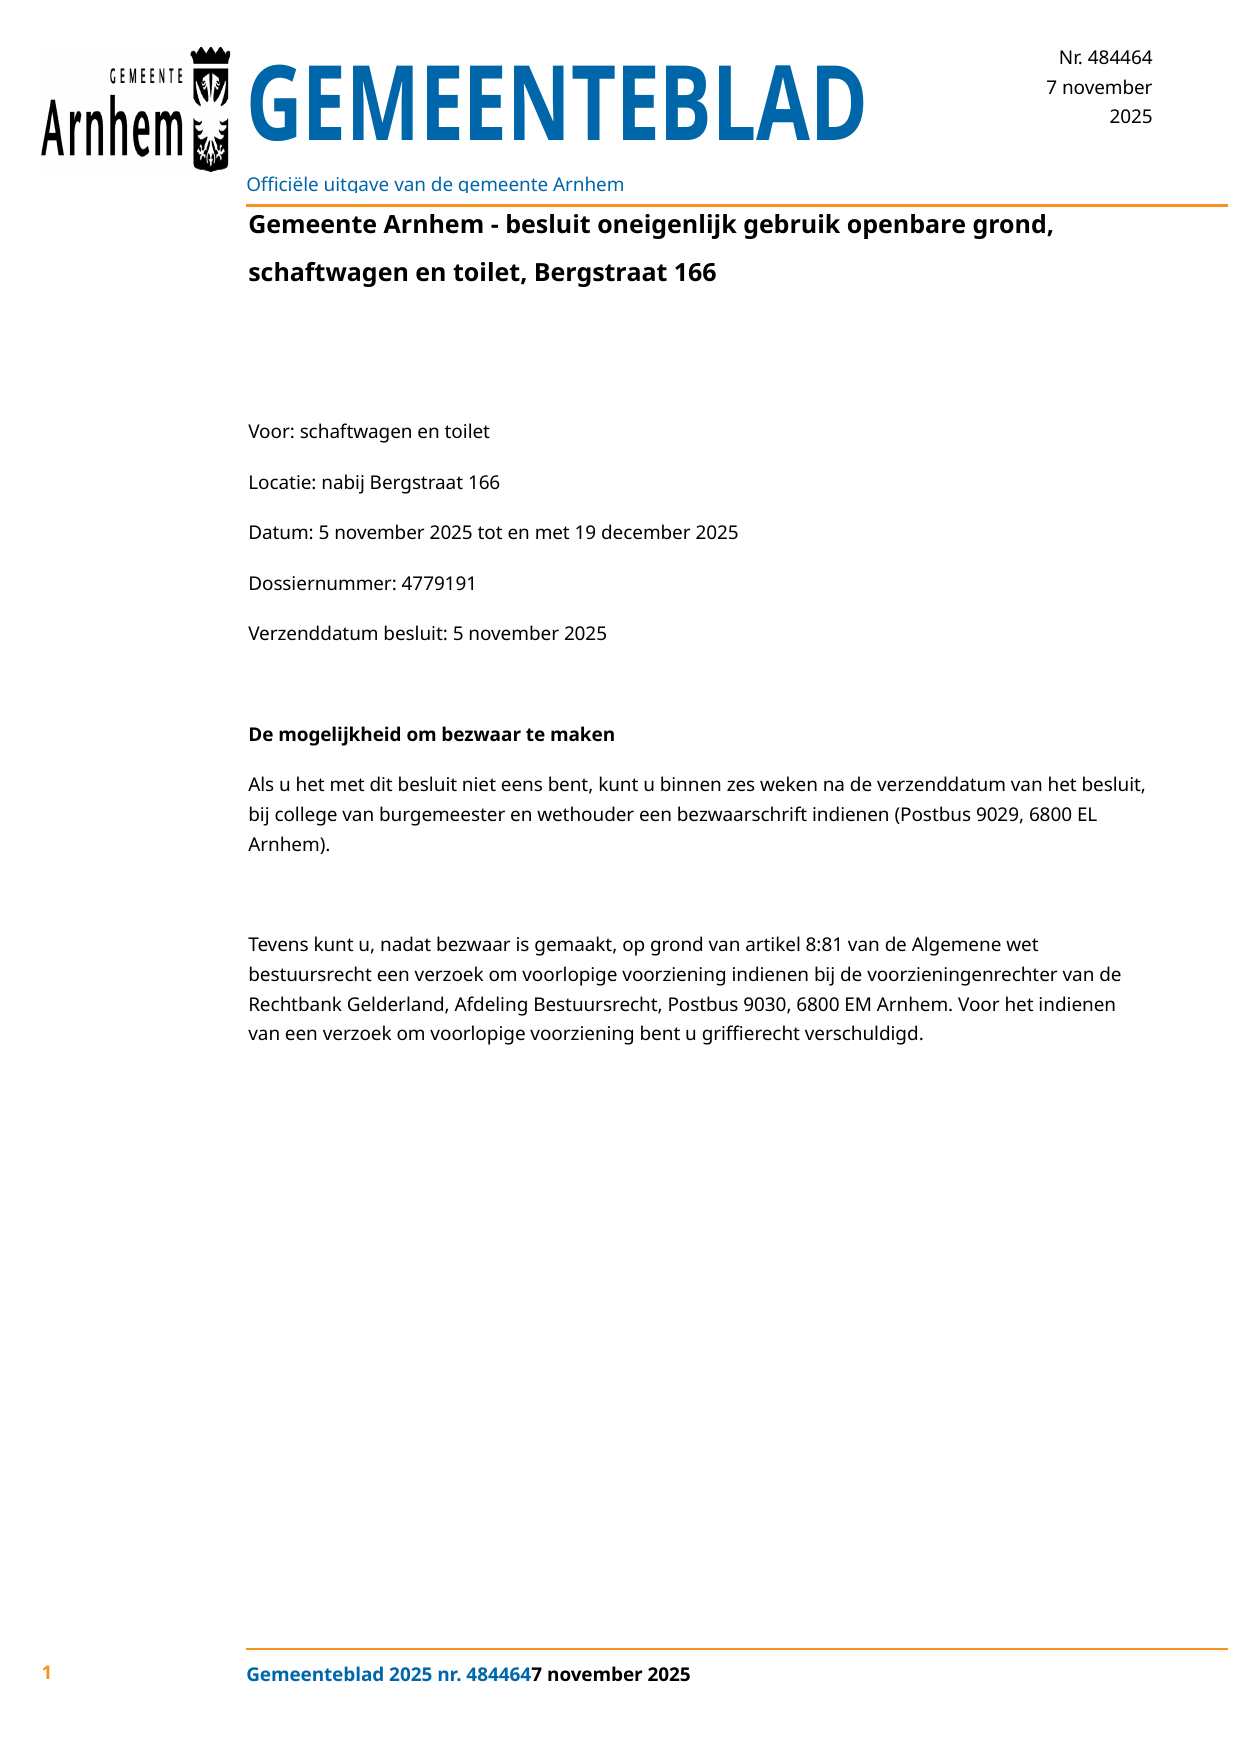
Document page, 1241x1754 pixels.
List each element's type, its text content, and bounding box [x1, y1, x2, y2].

text De mogelijkheid om bezwaar te maken [248, 721, 1152, 747]
text Voor: schaftwagen en toilet [248, 419, 1152, 444]
text Gemeente Arnhem - besluit oneigenlijk gebruik openbare grond, schaftwagen en toilet, Bergstraat 166 [248, 207, 1152, 288]
text Locatie: nabij Bergstraat 166 [248, 469, 1152, 495]
text Tevens kunt u, nadat bezwaar is gemaakt, op grond van artikel 8:81 van de Algemene wet bestuursrecht een verzoek om voorlopige voorziening indienen bij de voorzieningenrechter van de Rechtbank Gelderland, Afdeling Bestuursrecht, Postbus 9030, 6800 EM Arnhem. Voor het indienen van een verzoek om voorlopige voorziening bent u griffierecht verschuldigd. [248, 932, 1152, 1046]
text Datum: 5 november 2025 tot en met 19 december 2025 [248, 519, 1152, 545]
text Verzenddatum besluit: 5 november 2025 [248, 620, 1152, 646]
picture [41, 47, 231, 172]
text Als u het met dit besluit niet eens bent, kunt u binnen zes weken na de verzenddatum van het besluit, bij college van burgemeester en wethouder een bezwaarschrift indienen (Postbus 9029, 6800 EL Arnhem). [248, 772, 1152, 857]
text Dossiernummer: 4779191 [248, 570, 1152, 596]
